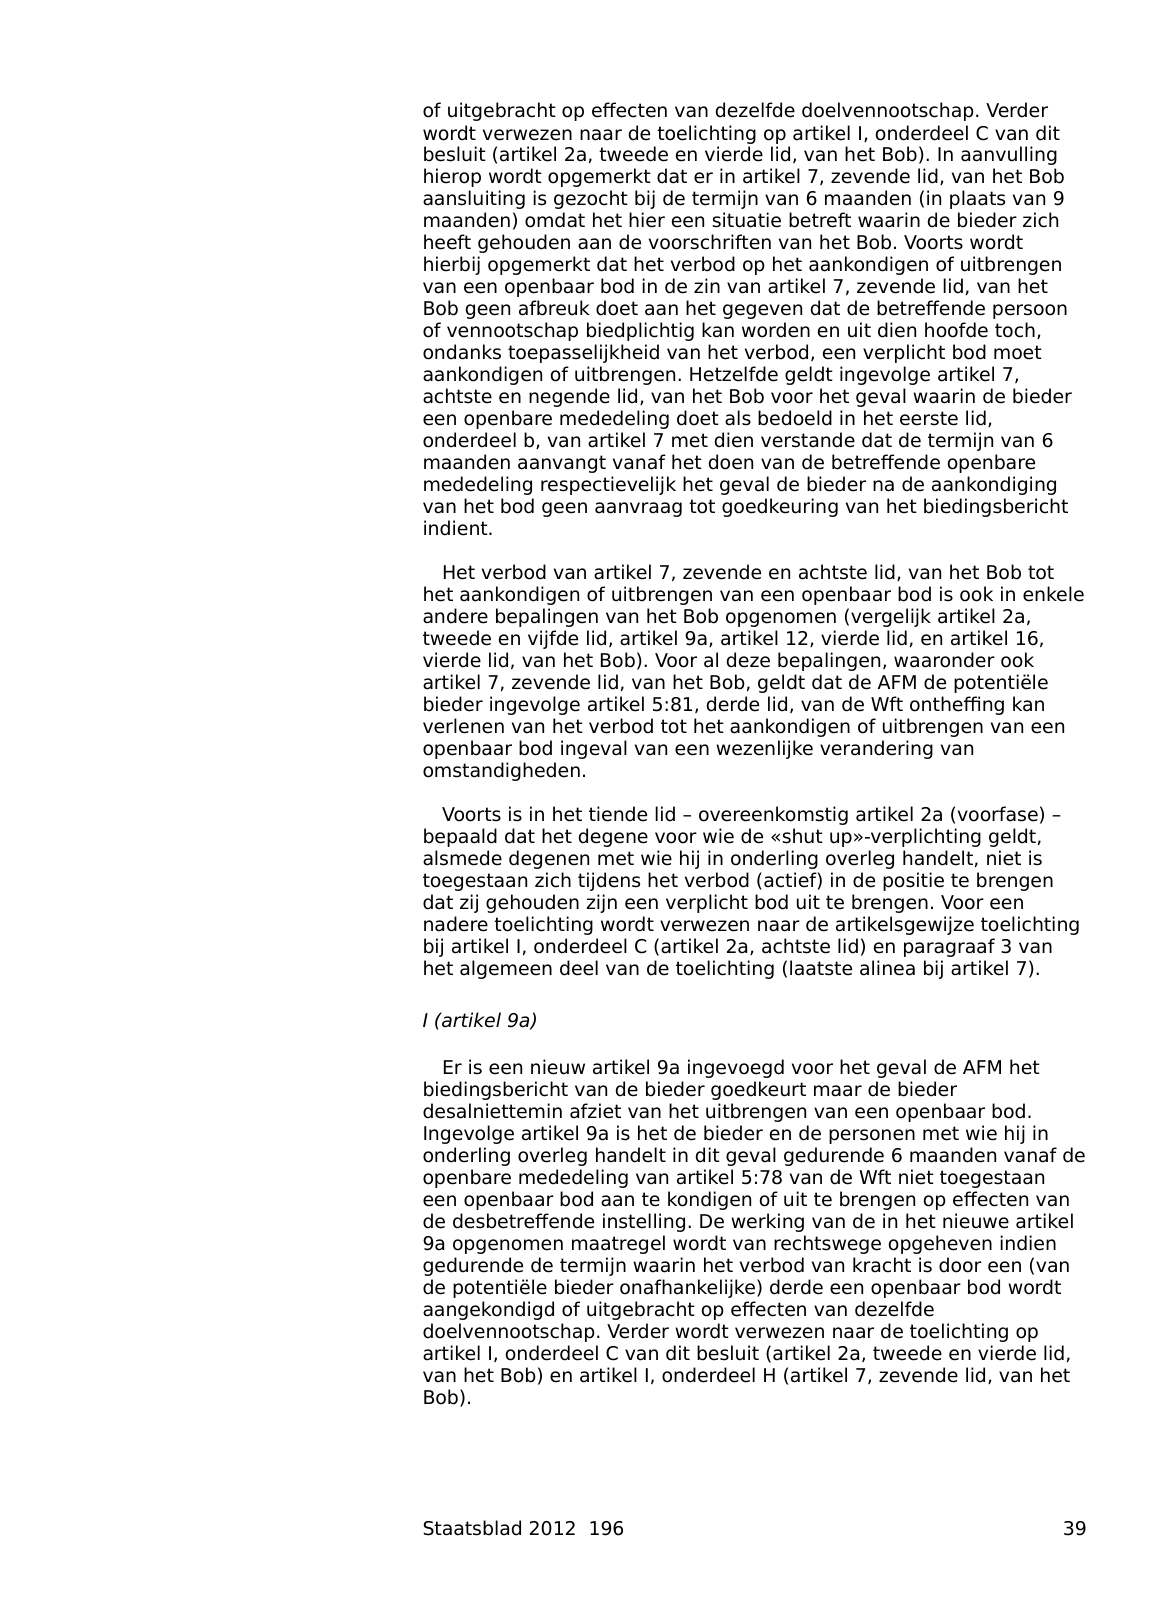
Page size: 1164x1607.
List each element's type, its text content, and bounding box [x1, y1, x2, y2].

text Er is een nieuw artikel 9a ingevoegd voor het geval de AFM het biedingsbericht van de bieder goedkeurt maar de bieder desalniettemin afziet van het uitbrengen van een openbaar bod. Ingevolge artikel 9a is het de bieder en de personen met wie hij in onderling overleg handelt in dit geval gedurende 6 maanden vanaf de openbare mededeling van artikel 5:78 van de Wft niet toegestaan een openbaar bod aan te kondigen of uit te brengen op effecten van de desbetreffende instelling. De werking van de in het nieuwe artikel 9a opgenomen maatregel wordt van rechtswege opgeheven indien gedurende de termijn waarin het verbod van kracht is door een (van de potentiële bieder onafhankelijke) derde een openbaar bod wordt aangekondigd of uitgebracht op effecten van dezelfde doelvennootschap. Verder wordt verwezen naar de toelichting op artikel I, onderdeel C van dit besluit (artikel 2a, tweede en vierde lid, van het Bob) en artikel I, onderdeel H (artikel 7, zevende lid, van het Bob). [422, 1057, 1087, 1409]
text of uitgebracht op effecten van dezelfde doelvennootschap. Verder wordt verwezen naar de toelichting op artikel I, onderdeel C van dit besluit (artikel 2a, tweede en vierde lid, van het Bob). In aanvulling hierop wordt opgemerkt dat er in artikel 7, zevende lid, van het Bob aansluiting is gezocht bij de termijn van 6 maanden (in plaats van 9 maanden) omdat het hier een situatie betreft waarin de bieder zich heeft gehouden aan de voorschriften van het Bob. Voorts wordt hierbij opgemerkt dat het verbod op het aankondigen of uitbrengen van een openbaar bod in de zin van artikel 7, zevende lid, van het Bob geen afbreuk doet aan het gegeven dat de betreffende persoon of vennootschap biedplichtig kan worden en uit dien hoofde toch, ondanks toepasselijkheid van het verbod, een verplicht bod moet aankondigen of uitbrengen. Hetzelfde geldt ingevolge artikel 7, achtste en negende lid, van het Bob voor het geval waarin de bieder een openbare mededeling doet als bedoeld in het eerste lid, onderdeel b, van artikel 7 met dien verstande dat de termijn van 6 maanden aanvangt vanaf het doen van de betreffende openbare mededeling respectievelijk het geval de bieder na de aankondiging van het bod geen aanvraag tot goedkeuring van het biedingsbericht indient. [422, 100, 1087, 540]
text Het verbod van artikel 7, zevende en achtste lid, van het Bob tot het aankondigen of uitbrengen van een openbaar bod is ook in enkele andere bepalingen van het Bob opgenomen (vergelijk artikel 2a, tweede en vijfde lid, artikel 9a, artikel 12, vierde lid, en artikel 16, vierde lid, van het Bob). Voor al deze bepalingen, waaronder ook artikel 7, zevende lid, van het Bob, geldt dat de AFM de potentiële bieder ingevolge artikel 5:81, derde lid, van de Wft ontheffing kan verlenen van het verbod tot het aankondigen of uitbrengen van een openbaar bod ingeval van een wezenlijke verandering van omstandigheden. [422, 562, 1087, 782]
subtitle I (artikel 9a) [422, 1010, 1087, 1032]
text Voorts is in het tiende lid – overeenkomstig artikel 2a (voorfase) – bepaald dat het degene voor wie de «shut up»-verplichting geldt, alsmede degenen met wie hij in onderling overleg handelt, niet is toegestaan zich tijdens het verbod (actief) in de positie te brengen dat zij gehouden zijn een verplicht bod uit te brengen. Voor een nadere toelichting wordt verwezen naar de artikelsgewijze toelichting bij artikel I, onderdeel C (artikel 2a, achtste lid) en paragraaf 3 van het algemeen deel van de toelichting (laatste alinea bij artikel 7). [422, 804, 1087, 980]
